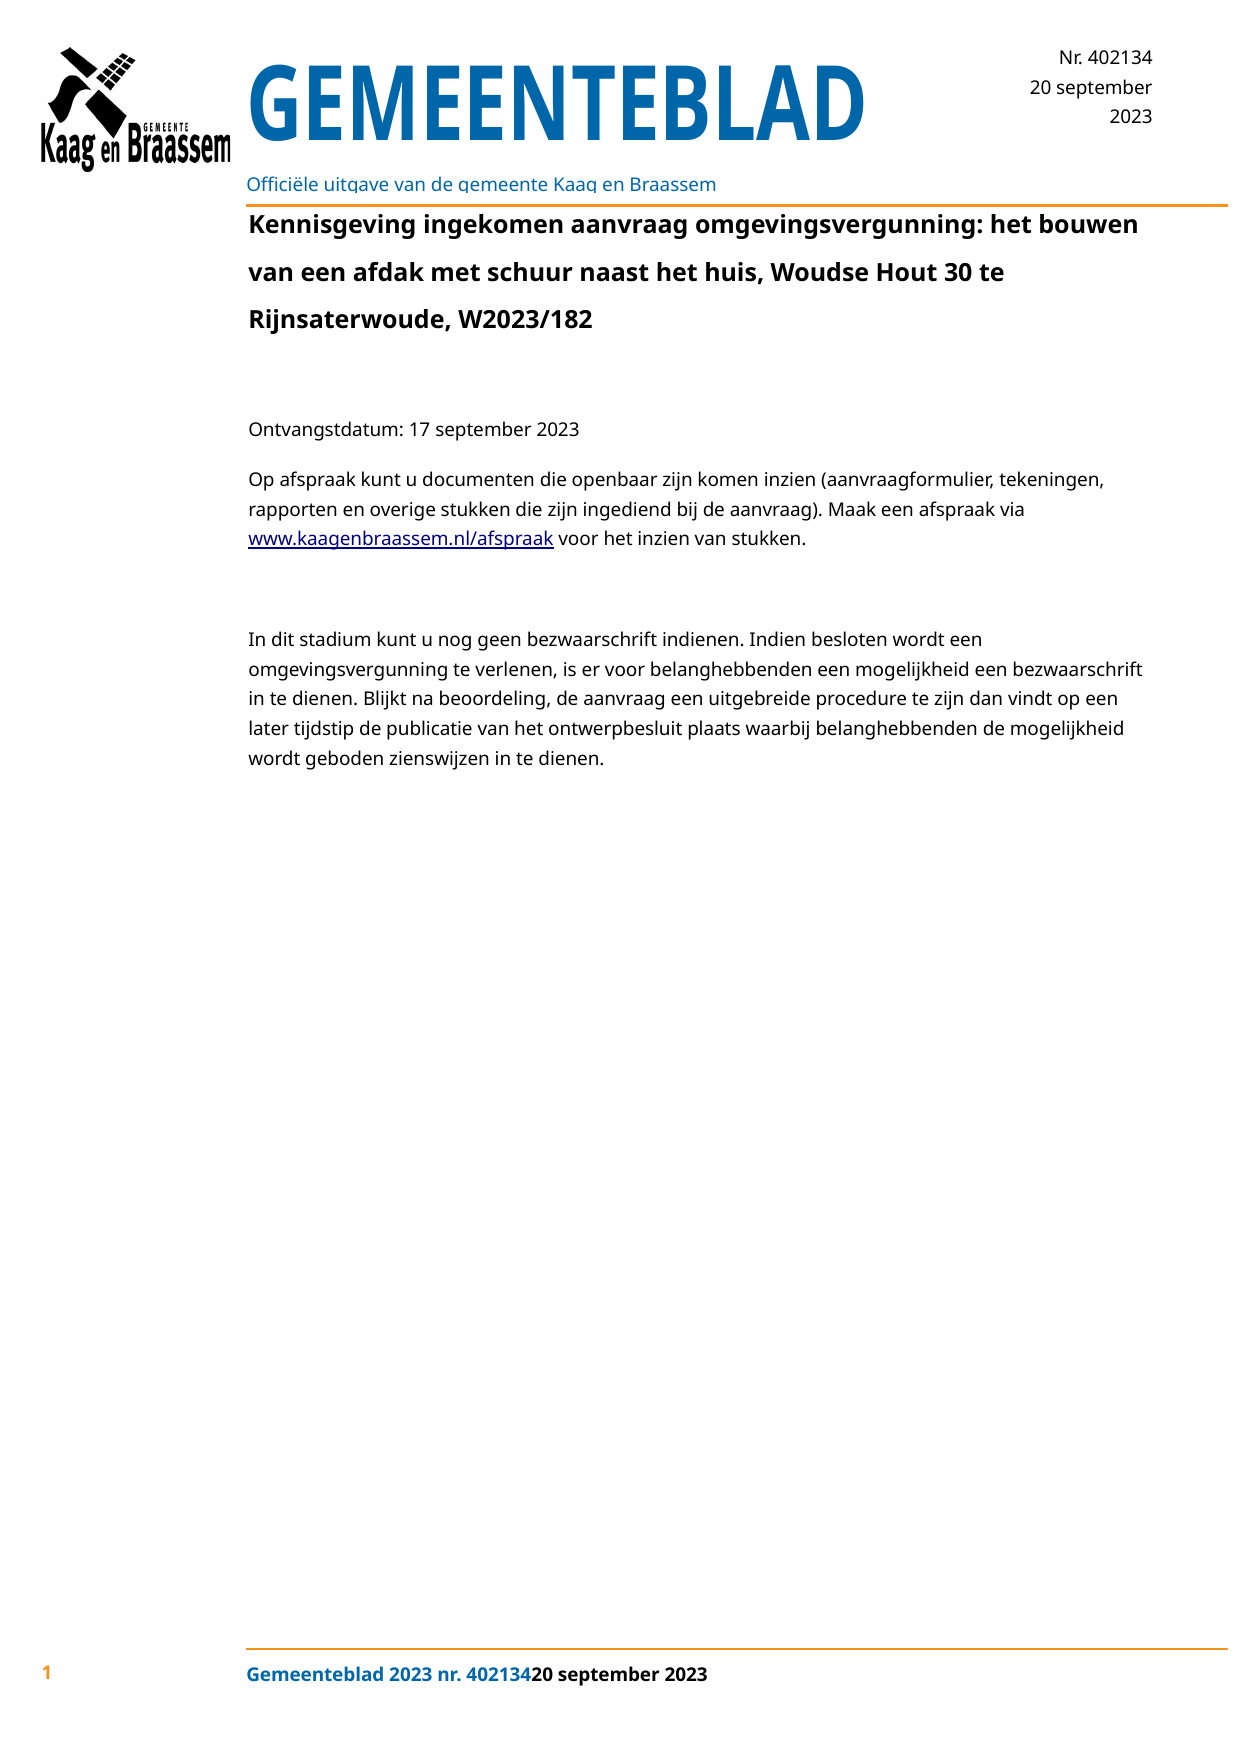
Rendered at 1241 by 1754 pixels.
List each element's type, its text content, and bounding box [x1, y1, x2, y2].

text Op afspraak kunt u documenten die openbaar zijn komen inzien (aanvraagformulier, tekeningen, rapporten en overige stukken die zijn ingediend bij de aanvraag). Maak een afspraak via www.kaagenbraassem.nl/afspraak voor het inzien van stukken. [248, 466, 1152, 551]
text In dit stadium kunt u nog geen bezwaarschrift indienen. Indien besloten wordt een omgevingsvergunning te verlenen, is er voor belanghebbenden een mogelijkheid een bezwaarschrift in te dienen. Blijkt na beoordeling, de aanvraag een uitgebreide procedure te zijn dan vindt op een later tijdstip de publicatie van het ontwerpbesluit plaats waarbij belanghebbenden de mogelijkheid wordt geboden zienswijzen in te dienen. [248, 626, 1152, 770]
picture [41, 47, 231, 172]
text Kennisgeving ingekomen aanvraag omgevingsvergunning: het bouwen van een afdak met schuur naast het huis, Woudse Hout 30 te Rijnsaterwoude, W2023/182 [248, 207, 1152, 336]
text Ontvangstdatum: 17 september 2023 [248, 416, 1152, 442]
